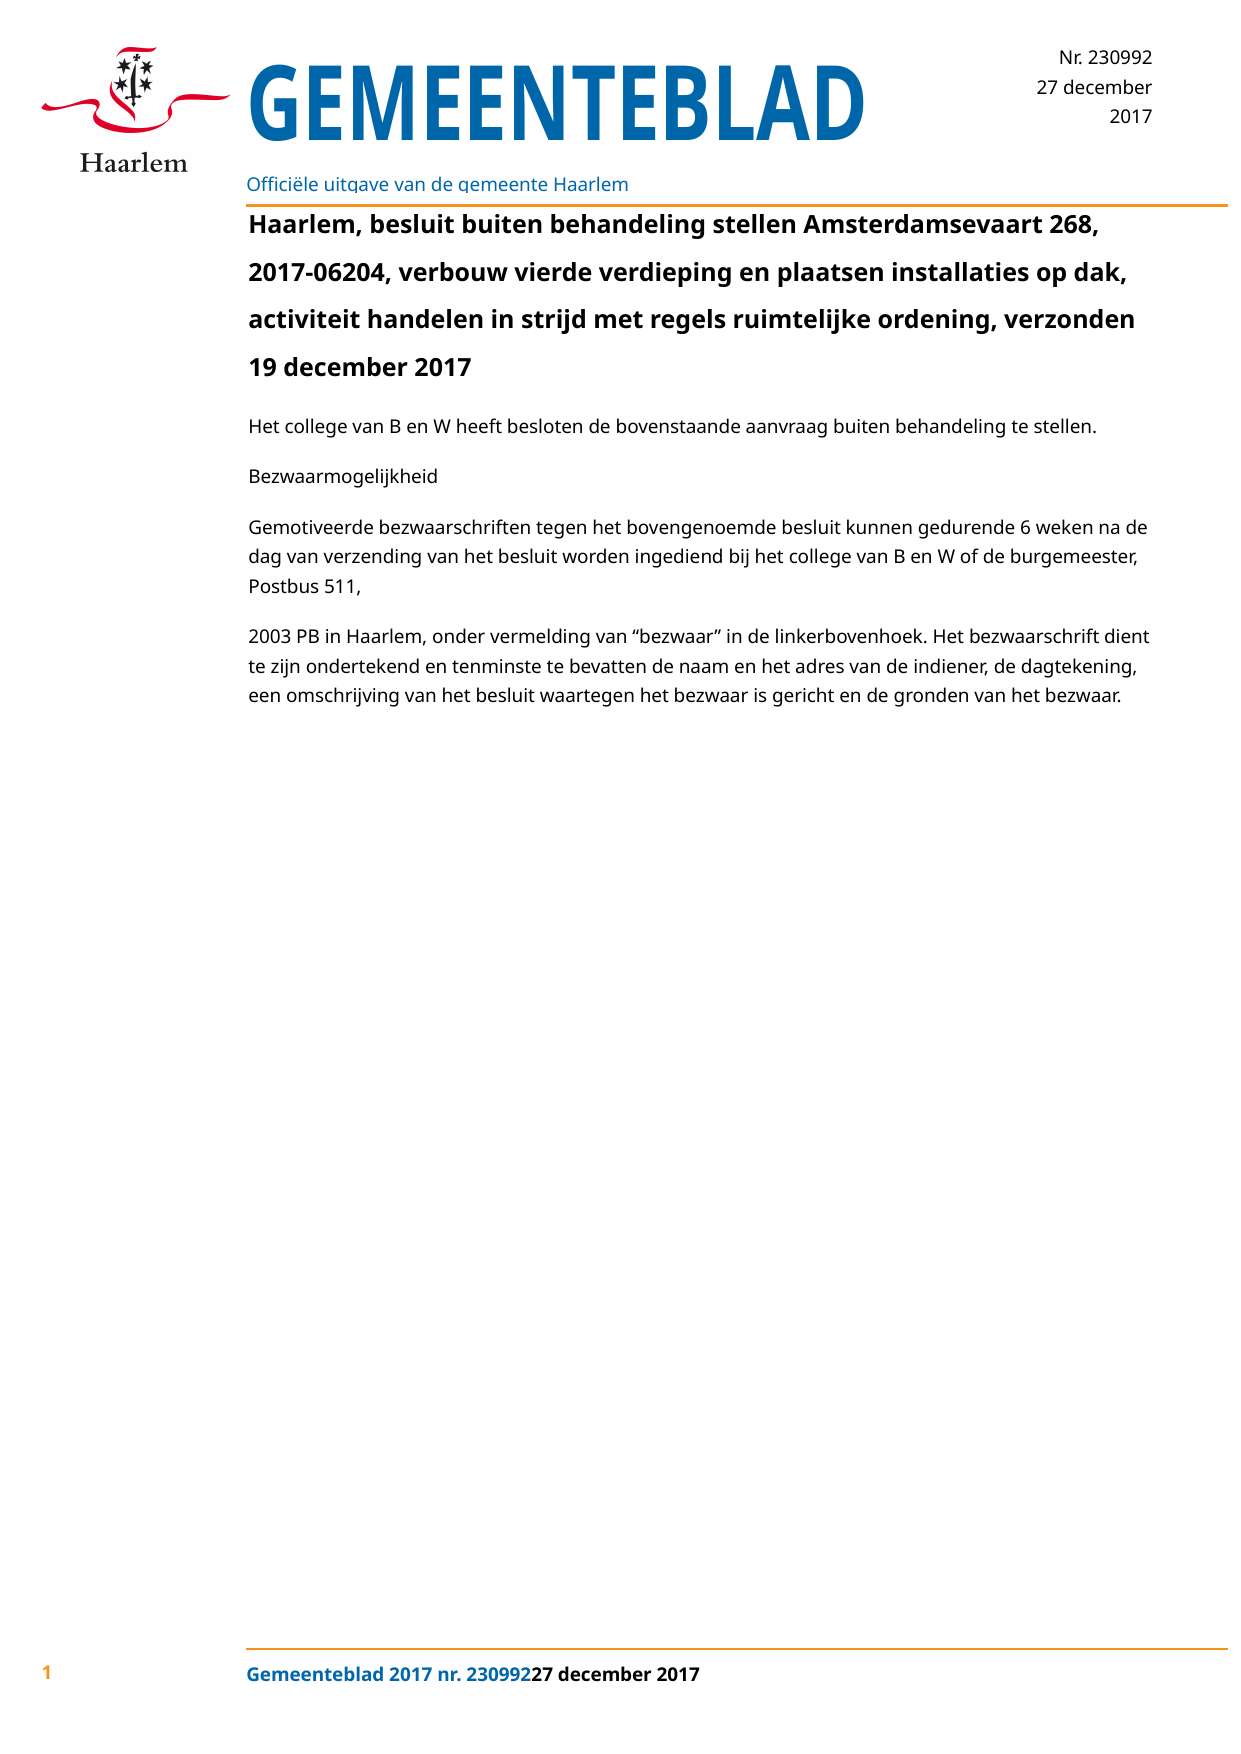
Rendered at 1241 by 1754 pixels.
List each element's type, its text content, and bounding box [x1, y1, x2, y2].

text Het college van B en W heeft besloten de bovenstaande aanvraag buiten behandeling te stellen. [248, 413, 1152, 439]
picture [41, 47, 231, 172]
text 2003 PB in Haarlem, onder vermelding van “bezwaar” in de linkerbovenhoek. Het bezwaarschrift dient te zijn ondertekend en tenminste te bevatten de naam en het adres van de indiener, de dagtekening, een omschrijving van het besluit waartegen het bezwaar is gericht en de gronden van het bezwaar. [248, 623, 1152, 708]
text Gemotiveerde bezwaarschriften tegen het bovengenoemde besluit kunnen gedurende 6 weken na de dag van verzending van het besluit worden ingediend bij het college van B en W of de burgemeester, Postbus 511, [248, 514, 1152, 599]
text Bezwaarmogelijkheid [248, 463, 1152, 489]
text Haarlem, besluit buiten behandeling stellen Amsterdamsevaart 268, 2017-06204, verbouw vierde verdieping en plaatsen installaties op dak, activiteit handelen in strijd met regels ruimtelijke ordening, verzonden 19 december 2017 [248, 207, 1152, 384]
